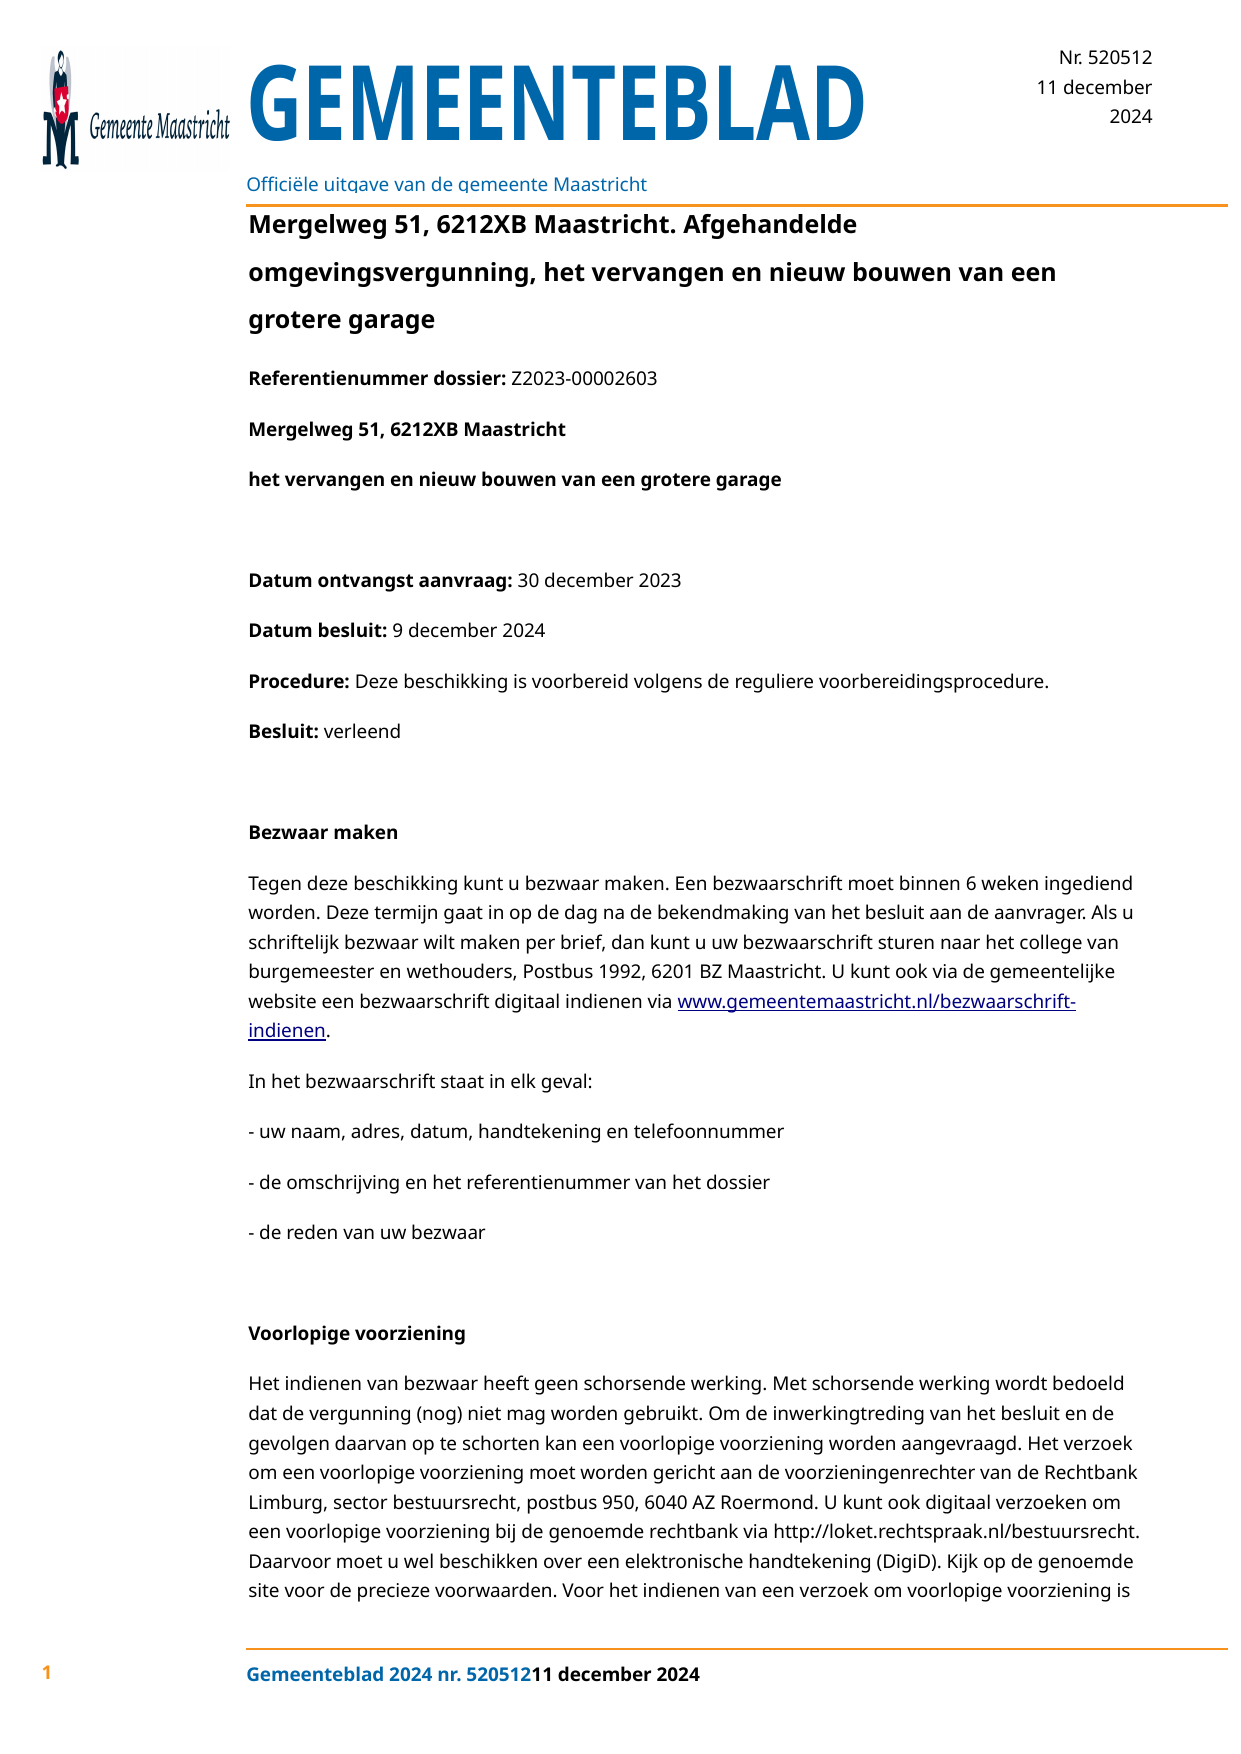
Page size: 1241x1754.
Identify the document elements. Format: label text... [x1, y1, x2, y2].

picture [41, 47, 231, 172]
text het vervangen en nieuw bouwen van een grotere garage [248, 466, 1152, 492]
text - uw naam, adres, datum, handtekening en telefoonnummer [248, 1118, 1152, 1144]
text Tegen deze beschikking kunt u bezwaar maken. Een bezwaarschrift moet binnen 6 weken ingediend worden. Deze termijn gaat in op de dag na de bekendmaking van het besluit aan de aanvrager. Als u schriftelijk bezwaar wilt maken per brief, dan kunt u uw bezwaarschrift sturen naar het college van burgemeester en wethouders, Postbus 1992, 6201 BZ Maastricht. U kunt ook via de gemeentelijke website een bezwaarschrift digitaal indienen via www.gemeentemaastricht.nl/bezwaarschrift-indienen. [248, 870, 1152, 1043]
text In het bezwaarschrift staat in elk geval: [248, 1068, 1152, 1094]
text Het indienen van bezwaar heeft geen schorsende werking. Met schorsende werking wordt bedoeld dat de vergunning (nog) niet mag worden gebruikt. Om de inwerkingtreding van het besluit en de gevolgen daarvan op te schorten kan een voorlopige voorziening worden aangevraagd. Het verzoek om een voorlopige voorziening moet worden gericht aan de voorzieningenrechter van de Rechtbank Limburg, sector bestuursrecht, postbus 950, 6040 AZ Roermond. U kunt ook digitaal verzoeken om een voorlopige voorziening bij de genoemde rechtbank via http://loket.rechtspraak.nl/bestuursrecht. Daarvoor moet u wel beschikken over een elektronische handtekening (DigiD). Kijk op de genoemde site voor de precieze voorwaarden. Voor het indienen van een verzoek om voorlopige voorziening is [248, 1371, 1152, 1603]
text - de reden van uw bezwaar [248, 1219, 1152, 1245]
text - de omschrijving en het referentienummer van het dossier [248, 1169, 1152, 1194]
text Mergelweg 51, 6212XB Maastricht. Afgehandelde omgevingsvergunning, het vervangen en nieuw bouwen van een grotere garage [248, 207, 1152, 336]
text Besluit: verleend [248, 718, 1152, 744]
text Mergelweg 51, 6212XB Maastricht [248, 416, 1152, 442]
text Bezwaar maken [248, 819, 1152, 845]
text Referentienummer dossier: Z2023-00002603 [248, 366, 1152, 391]
text Voorlopige voorziening [248, 1320, 1152, 1346]
text Procedure: Deze beschikking is voorbereid volgens de reguliere voorbereidingsprocedure. [248, 668, 1152, 694]
text Datum ontvangst aanvraag: 30 december 2023 [248, 567, 1152, 593]
text Datum besluit: 9 december 2024 [248, 618, 1152, 643]
